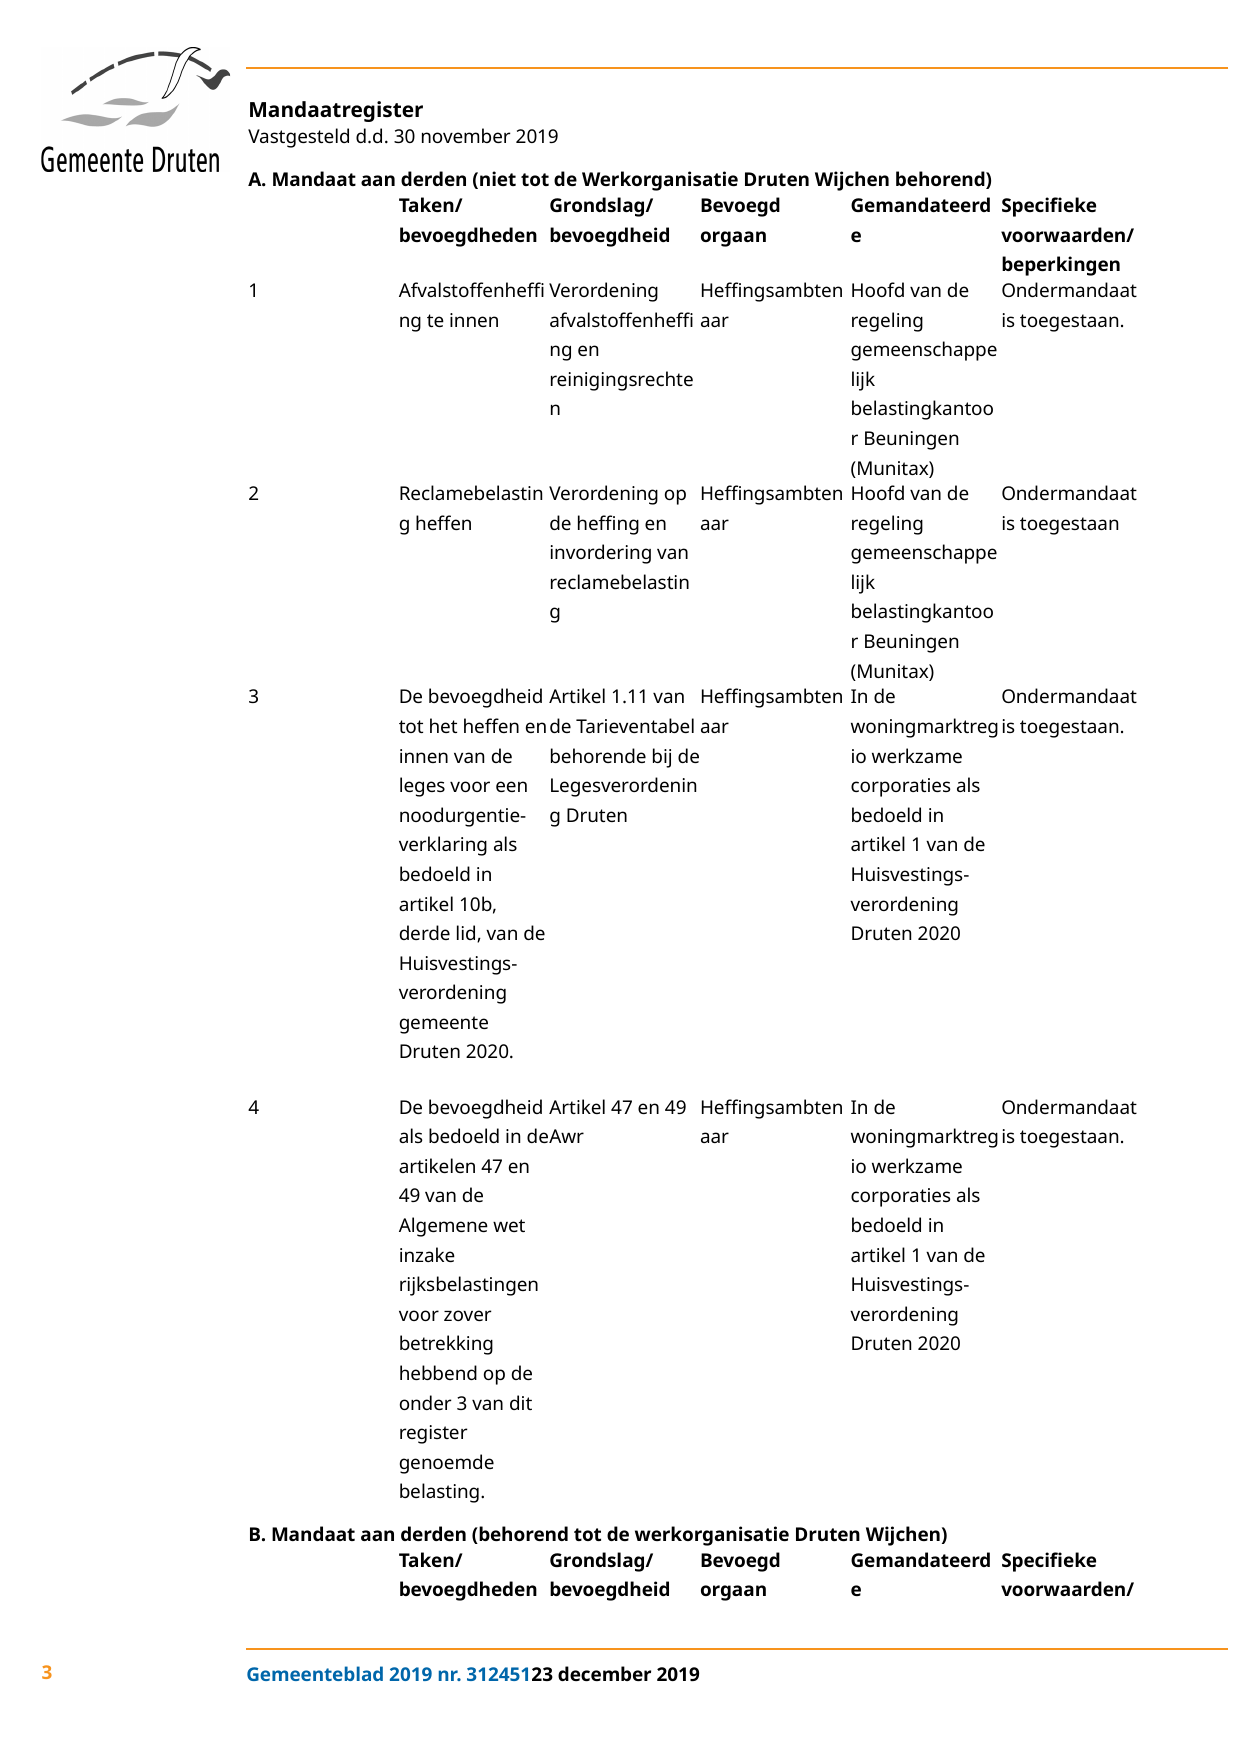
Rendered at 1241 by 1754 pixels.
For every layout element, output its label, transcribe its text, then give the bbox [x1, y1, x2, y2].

table_header Gemandateerde [850, 1547, 1001, 1602]
table_header Bevoegd orgaan [700, 192, 850, 277]
text Mandaatregister [248, 95, 1152, 123]
table_cell Ondermandaat is toegestaan. [1001, 1094, 1152, 1504]
table_header Grondslag/ bevoegdheid [549, 1547, 700, 1602]
table_cell Ondermandaat is toegestaan. [1001, 684, 1152, 1094]
table_header Bevoegd orgaan [700, 1547, 850, 1602]
table_cell De bevoegdheid als bedoeld in de artikelen 47 en 49 van de Algemene wet inzake rijksbelastingen voor zover betrekking hebbend op de onder 3 van dit register genoemde belasting. [399, 1094, 549, 1504]
table_cell Heffingsambtenaar [700, 684, 850, 1094]
table_cell Hoofd van de regeling gemeenschappelijk belastingkantoor Beuningen (Munitax) [850, 277, 1001, 480]
table_header Specifieke voorwaarden/ beperkingen [1001, 192, 1152, 277]
table_cell Verordening afvalstoffenheffing en reinigingsrechten [549, 277, 700, 480]
text A. Mandaat aan derden (niet tot de Werkorganisatie Druten Wijchen behorend) [248, 166, 1152, 192]
table_cell Afvalstoffenheffing te innen [399, 277, 549, 480]
table_cell Reclamebelasting heffen [399, 480, 549, 684]
table_cell Artikel 47 en 49 Awr [549, 1094, 700, 1504]
table_cell De bevoegdheid tot het heffen en innen van de leges voor een noodurgentie-verklaring als bedoeld in artikel 10b, derde lid, van de Huisvestings-verordening gemeente Druten 2020. [399, 684, 549, 1094]
table_header [248, 192, 398, 277]
table_cell Heffingsambtenaar [700, 1094, 850, 1504]
table_cell Hoofd van de regeling gemeenschappelijk belastingkantoor Beuningen (Munitax) [850, 480, 1001, 684]
table_header Grondslag/ bevoegdheid [549, 192, 700, 277]
text B. Mandaat aan derden (behorend tot de werkorganisatie Druten Wijchen) [248, 1521, 1152, 1547]
table_cell Artikel 1.11 van de Tarieventabel behorende bij de Legesverordening Druten [549, 684, 700, 1094]
table_cell Verordening op de heffing en invordering van reclamebelasting [549, 480, 700, 684]
table_header [248, 1547, 398, 1602]
table_cell 3 [248, 684, 398, 1094]
table_cell Heffingsambtenaar [700, 277, 850, 480]
table_cell Heffingsambtenaar [700, 480, 850, 684]
table_cell Ondermandaat is toegestaan. [1001, 277, 1152, 480]
table_cell 2 [248, 480, 398, 684]
table_header Specifieke voorwaarden/ [1001, 1547, 1152, 1602]
table_cell 4 [248, 1094, 398, 1504]
picture [41, 47, 231, 172]
table_header Gemandateerde [850, 192, 1001, 277]
table_header Taken/ bevoegdheden [399, 192, 549, 277]
table_cell Ondermandaat is toegestaan [1001, 480, 1152, 684]
table_header Taken/ bevoegdheden [399, 1547, 549, 1602]
table_cell 1 [248, 277, 398, 480]
table_cell In de woningmarktregio werkzame corporaties als bedoeld in artikel 1 van de Huisvestings-verordening Druten 2020 [850, 684, 1001, 1094]
text Vastgesteld d.d. 30 november 2019 [248, 123, 1152, 149]
table_cell In de woningmarktregio werkzame corporaties als bedoeld in artikel 1 van de Huisvestings-verordening Druten 2020 [850, 1094, 1001, 1504]
